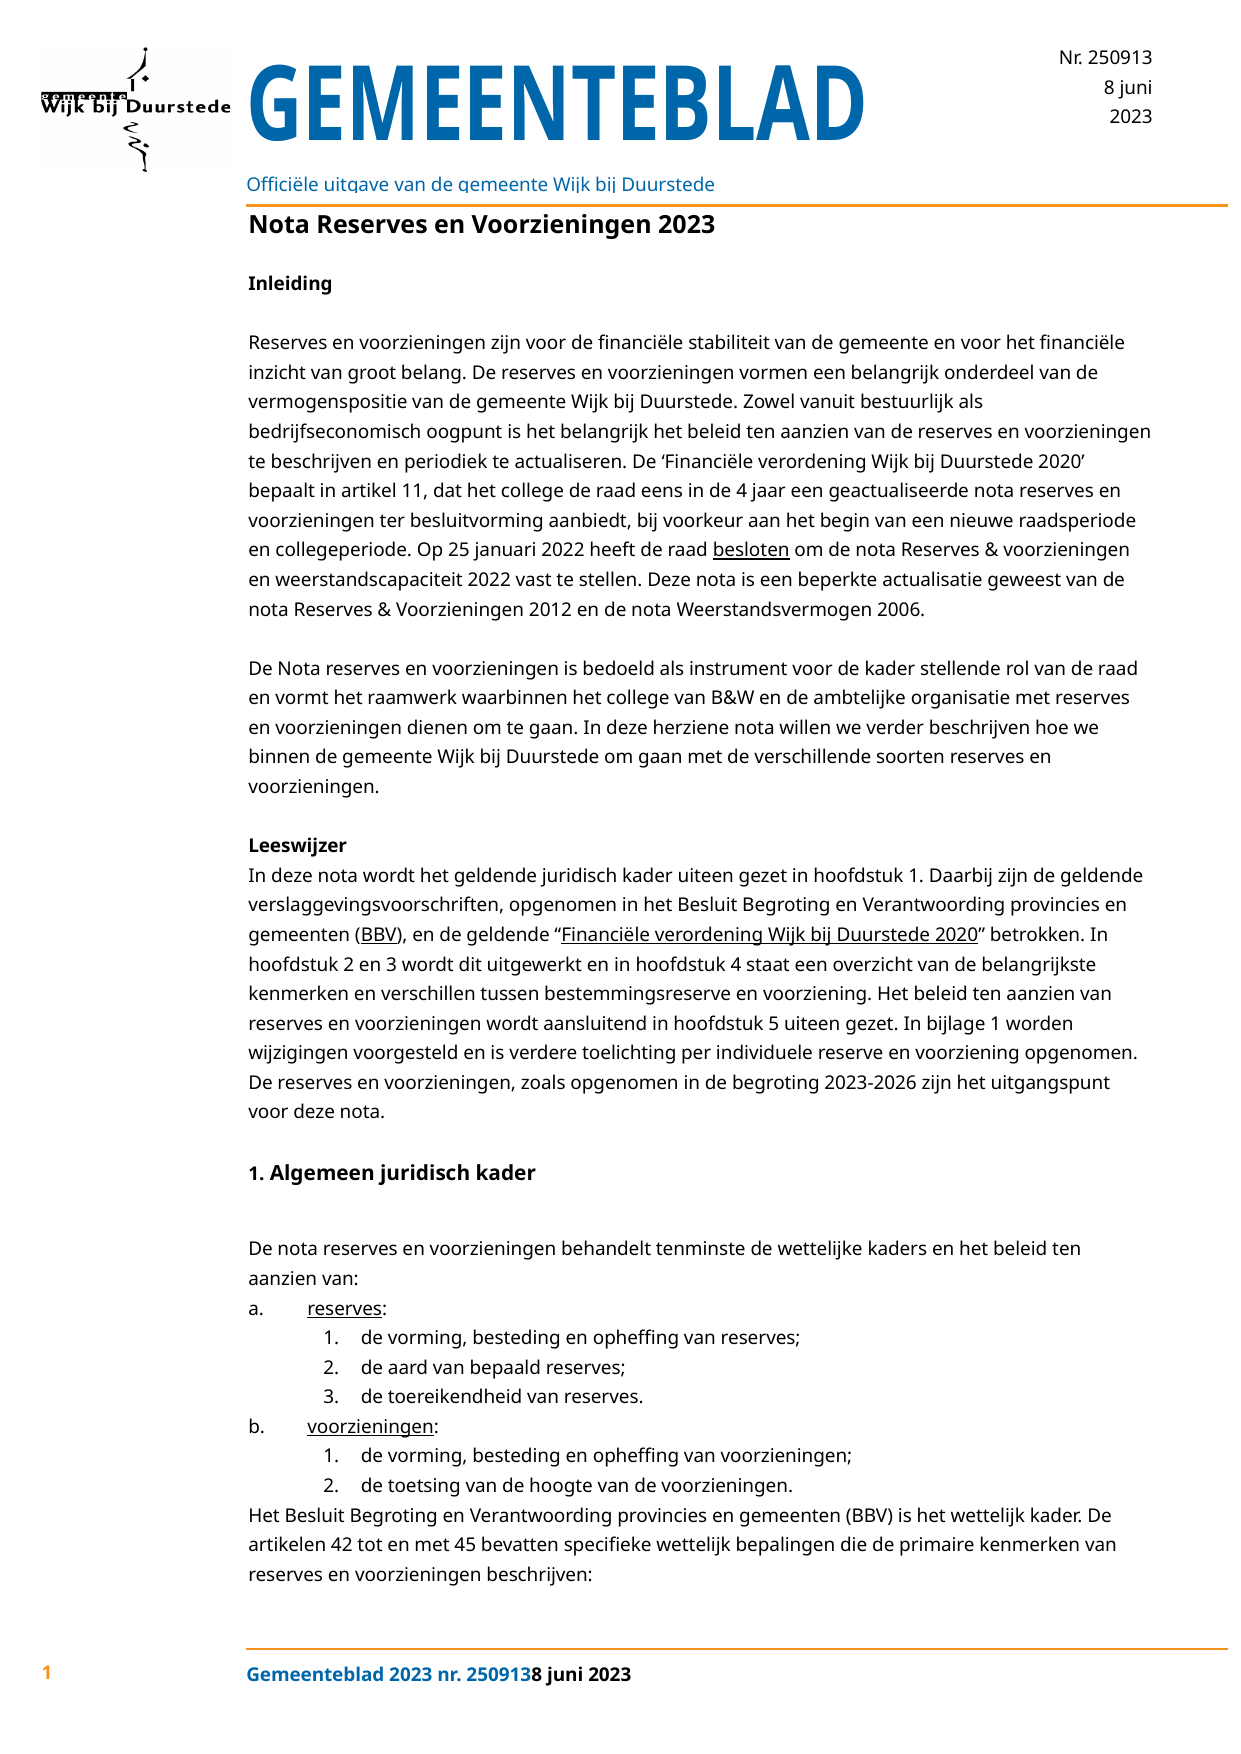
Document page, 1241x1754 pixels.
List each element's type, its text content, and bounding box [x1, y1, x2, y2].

list voorzieningen: [248, 1413, 1152, 1439]
text De Nota reserves en voorzieningen is bedoeld als instrument voor de kader stellende rol van de raad en vormt het raamwerk waarbinnen het college van B&W en de ambtelijke organisatie met reserves en voorzieningen dienen om te gaan. In deze herziene nota willen we verder beschrijven hoe we binnen de gemeente Wijk bij Duurstede om gaan met de verschillende soorten reserves en voorzieningen. [248, 655, 1152, 799]
list reserves: [248, 1295, 1152, 1320]
picture [41, 47, 231, 172]
text Leeswijzer [248, 832, 1152, 858]
list de vorming, besteding en opheffing van voorzieningen; [323, 1443, 1152, 1468]
text 1. Algemeen juridisch kader [248, 1158, 1152, 1186]
text Inleiding [248, 270, 1152, 296]
text De nota reserves en voorzieningen behandelt tenminste de wettelijke kaders en het beleid ten aanzien van: [248, 1236, 1152, 1291]
text In deze nota wordt het geldende juridisch kader uiteen gezet in hoofdstuk 1. Daarbij zijn de geldende verslaggevingsvoorschriften, opgenomen in het Besluit Begroting en Verantwoording provincies en gemeenten (BBV), en de geldende “Financiële verordening Wijk bij Duurstede 2020” betrokken. In hoofdstuk 2 en 3 wordt dit uitgewerkt en in hoofdstuk 4 staat een overzicht van de belangrijkste kenmerken en verschillen tussen bestemmingsreserve en voorziening. Het beleid ten aanzien van reserves en voorzieningen wordt aansluitend in hoofdstuk 5 uiteen gezet. In bijlage 1 worden wijzigingen voorgesteld en is verdere toelichting per individuele reserve en voorziening opgenomen. De reserves en voorzieningen, zoals opgenomen in de begroting 2023-2026 zijn het uitgangspunt voor deze nota. [248, 862, 1152, 1124]
list de vorming, besteding en opheffing van reserves; [323, 1324, 1152, 1350]
text Het Besluit Begroting en Verantwoording provincies en gemeenten (BBV) is het wettelijk kader. De artikelen 42 tot en met 45 bevatten specifieke wettelijk bepalingen die de primaire kenmerken van reserves en voorzieningen beschrijven: [248, 1502, 1152, 1587]
list de aard van bepaald reserves; [323, 1354, 1152, 1379]
text Nota Reserves en Voorzieningen 2023 [248, 207, 1152, 241]
text Reserves en voorzieningen zijn voor de financiële stabiliteit van de gemeente en voor het financiële inzicht van groot belang. De reserves en voorzieningen vormen een belangrijk onderdeel van de vermogenspositie van de gemeente Wijk bij Duurstede. Zowel vanuit bestuurlijk als bedrijfseconomisch oogpunt is het belangrijk het beleid ten aanzien van de reserves en voorzieningen te beschrijven en periodiek te actualiseren. De ‘Financiële verordening Wijk bij Duurstede 2020’ bepaalt in artikel 11, dat het college de raad eens in de 4 jaar een geactualiseerde nota reserves en voorzieningen ter besluitvorming aanbiedt, bij voorkeur aan het begin van een nieuwe raadsperiode en collegeperiode. Op 25 januari 2022 heeft de raad besloten om de nota Reserves & voorzieningen en weerstandscapaciteit 2022 vast te stellen. Deze nota is een beperkte actualisatie geweest van de nota Reserves & Voorzieningen 2012 en de nota Weerstandsvermogen 2006. [248, 329, 1152, 621]
list de toetsing van de hoogte van de voorzieningen. [323, 1472, 1152, 1498]
list de toereikendheid van reserves. [323, 1383, 1152, 1409]
